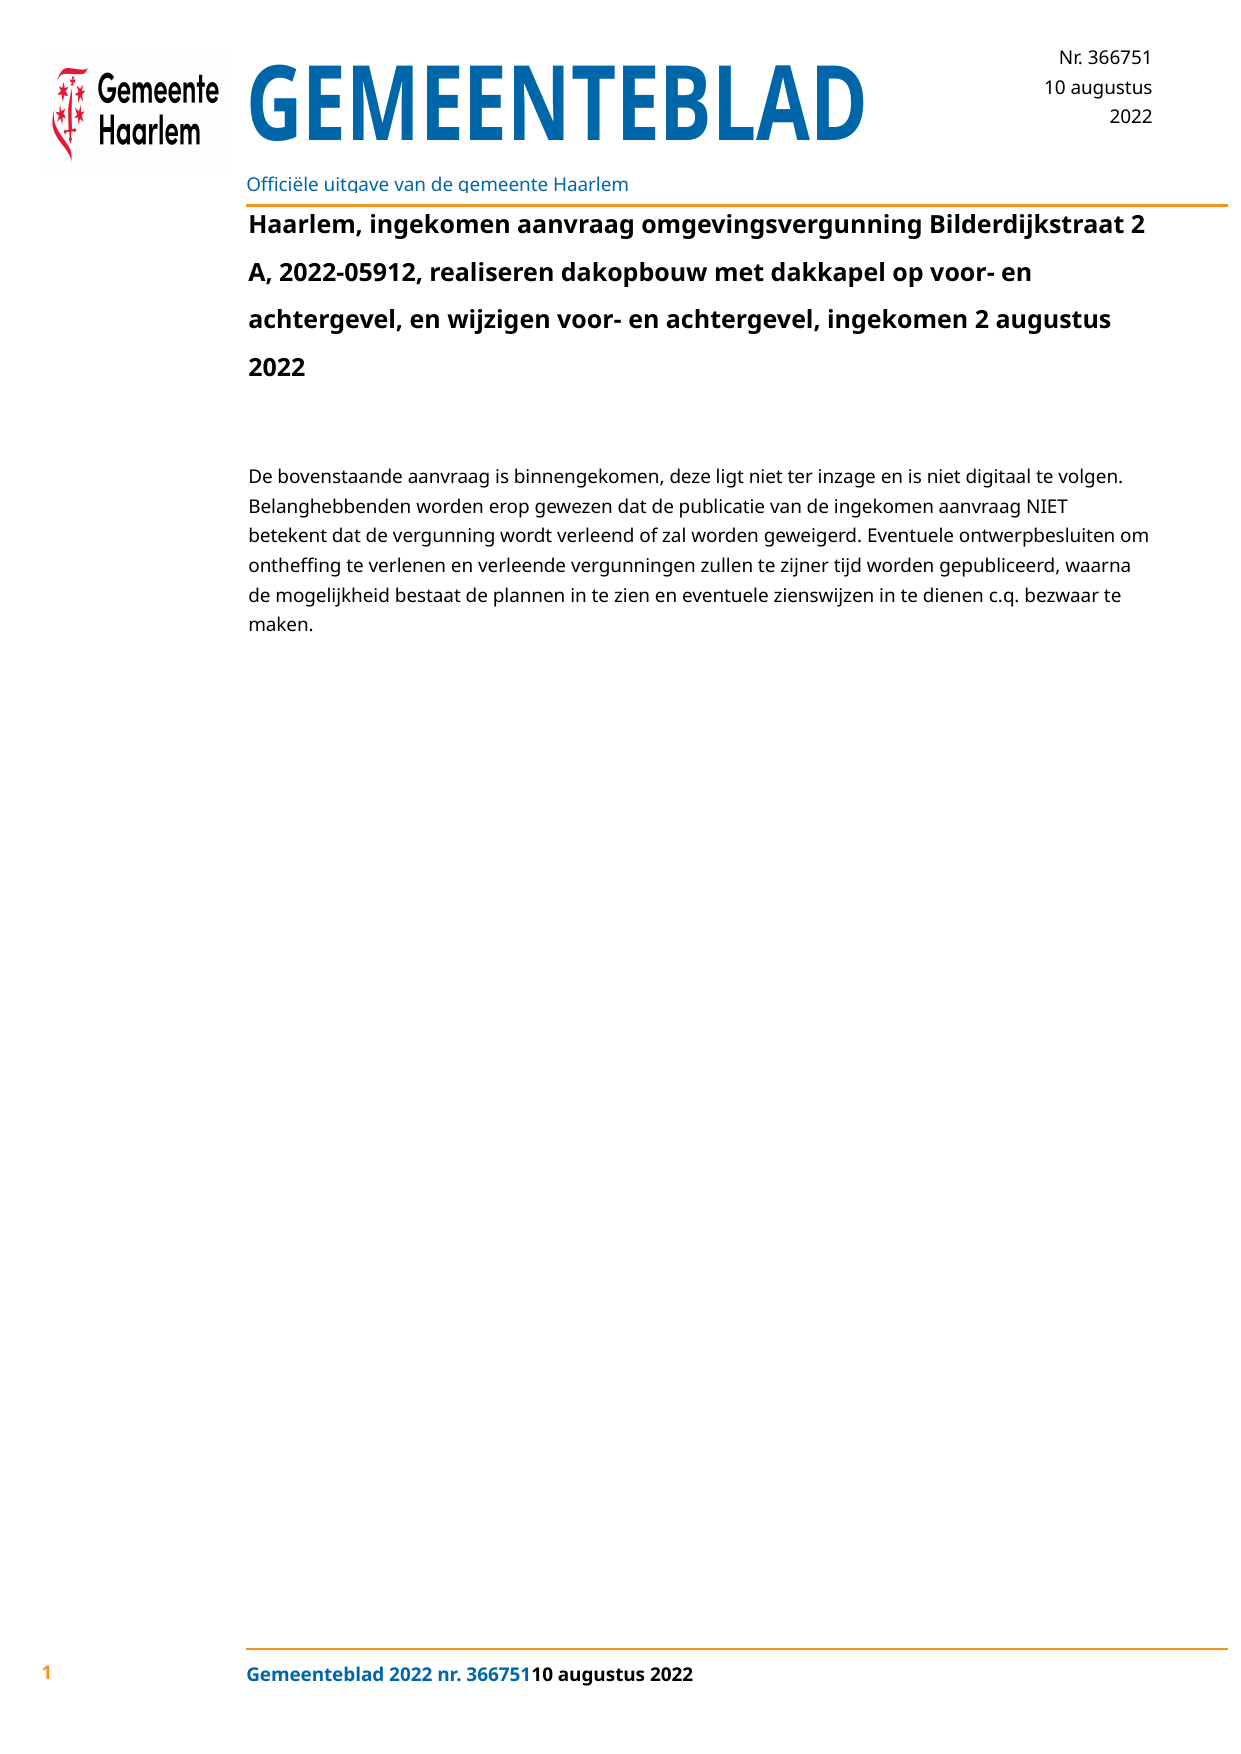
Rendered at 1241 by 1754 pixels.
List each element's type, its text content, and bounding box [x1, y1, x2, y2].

picture [41, 47, 231, 172]
text De bovenstaande aanvraag is binnengekomen, deze ligt niet ter inzage en is niet digitaal te volgen. Belanghebbenden worden erop gewezen dat de publicatie van de ingekomen aanvraag NIET betekent dat de vergunning wordt verleend of zal worden geweigerd. Eventuele ontwerpbesluiten om ontheffing te verlenen en verleende vergunningen zullen te zijner tijd worden gepubliceerd, waarna de mogelijkheid bestaat de plannen in te zien en eventuele zienswijzen in te dienen c.q. bezwaar te maken. [248, 463, 1152, 637]
text Haarlem, ingekomen aanvraag omgevingsvergunning Bilderdijkstraat 2 A, 2022-05912, realiseren dakopbouw met dakkapel op voor- en achtergevel, en wijzigen voor- en achtergevel, ingekomen 2 augustus 2022 [248, 207, 1152, 384]
